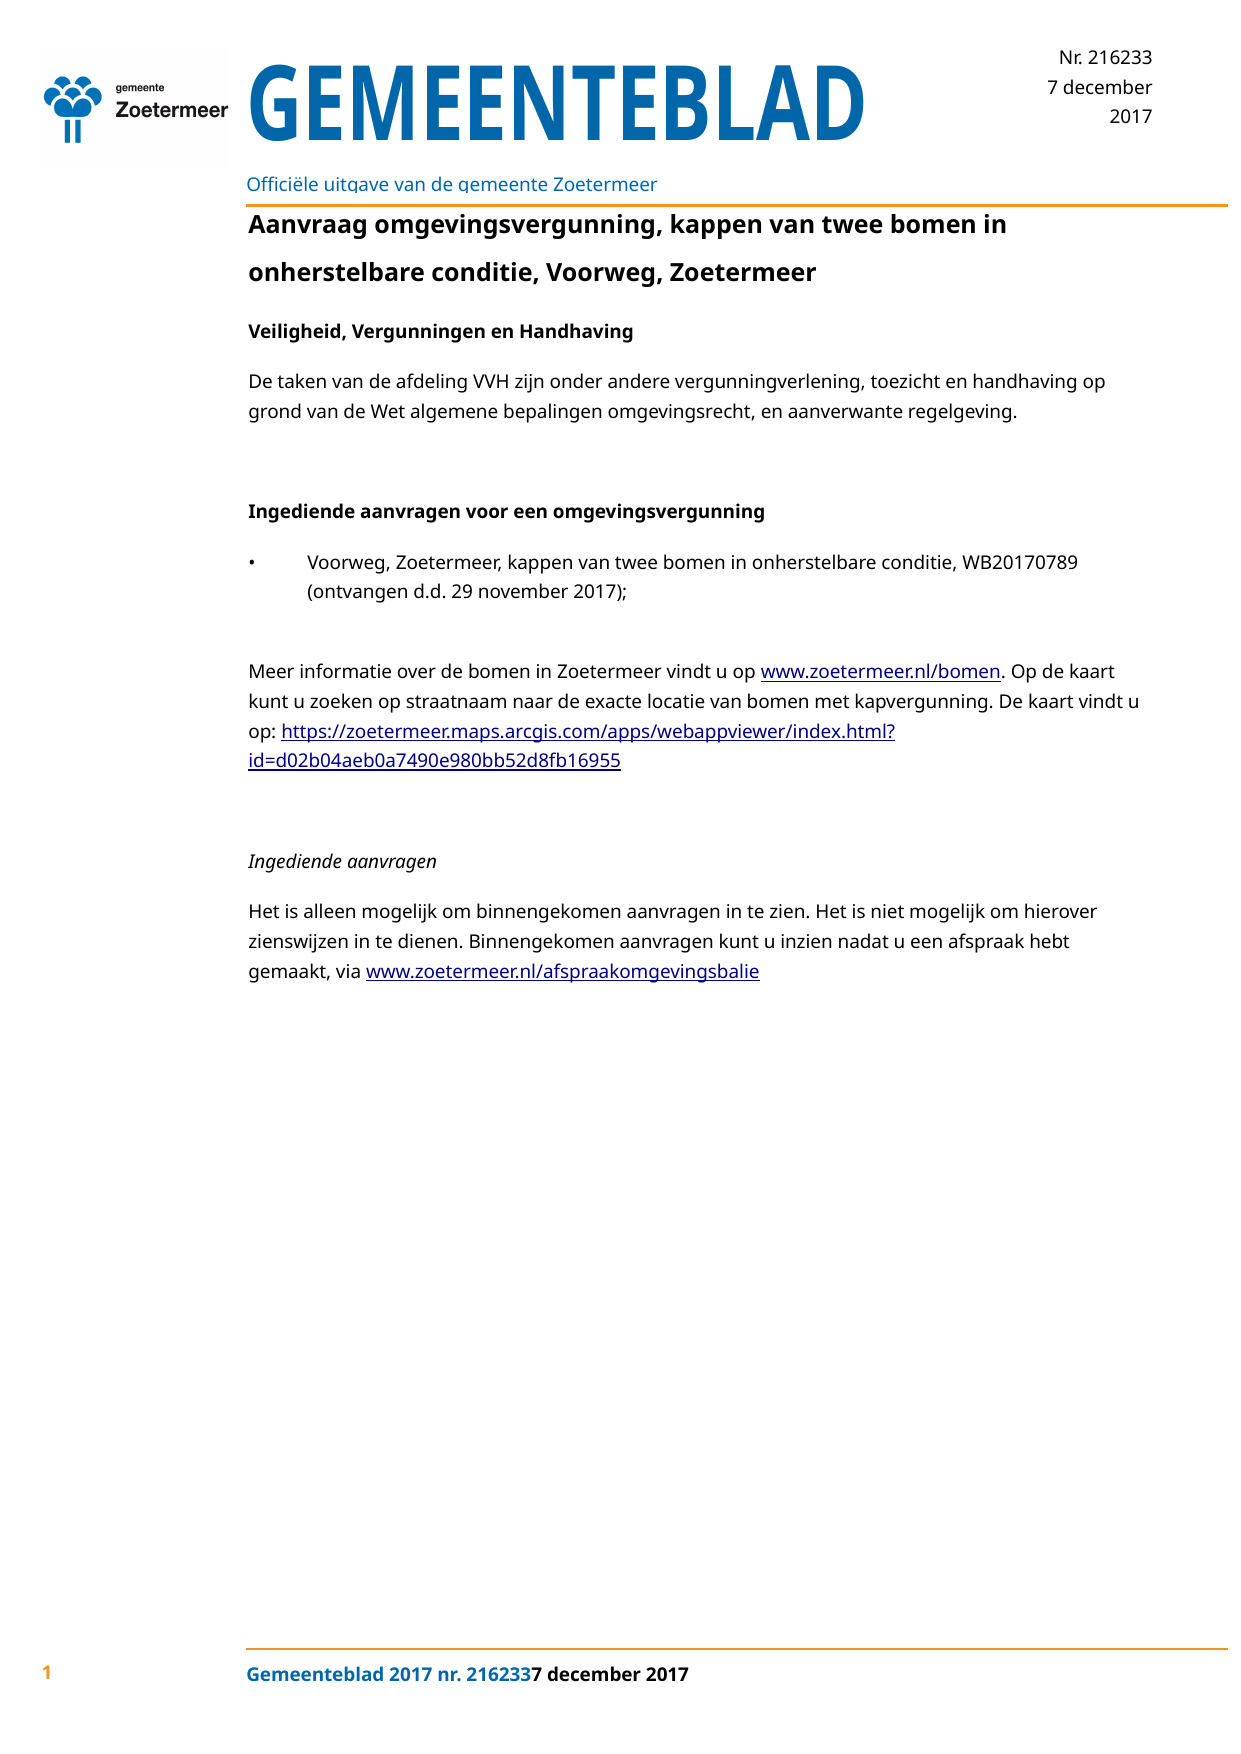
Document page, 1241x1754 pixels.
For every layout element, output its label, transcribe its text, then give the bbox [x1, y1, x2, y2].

text Ingediende aanvragen [248, 848, 1152, 874]
text Meer informatie over de bomen in Zoetermeer vindt u op www.zoetermeer.nl/bomen. Op de kaart kunt u zoeken op straatnaam naar de exacte locatie van bomen met kapvergunning. De kaart vindt u op: https://zoetermeer.maps.arcgis.com/apps/webappviewer/index.html?id=d02b04aeb0a7490e980bb52d8fb16955 [248, 659, 1152, 773]
text De taken van de afdeling VVH zijn onder andere vergunningverlening, toezicht en handhaving op grond van de Wet algemene bepalingen omgevingsrecht, en aanverwante regelgeving. [248, 368, 1152, 424]
picture [41, 47, 231, 172]
text Ingediende aanvragen voor een omgevingsvergunning [248, 499, 1152, 524]
text Aanvraag omgevingsvergunning, kappen van twee bomen in onherstelbare conditie, Voorweg, Zoetermeer [248, 207, 1152, 288]
text Veiligheid, Vergunningen en Handhaving [248, 318, 1152, 344]
list Voorweg, Zoetermeer, kappen van twee bomen in onherstelbare conditie, WB20170789 (ontvangen d.d. 29 november 2017); [248, 549, 1152, 604]
text Het is alleen mogelijk om binnengekomen aanvragen in te zien. Het is niet mogelijk om hierover zienswijzen in te dienen. Binnengekomen aanvragen kunt u inzien nadat u een afspraak hebt gemaakt, via www.zoetermeer.nl/afspraakomgevingsbalie [248, 899, 1152, 984]
